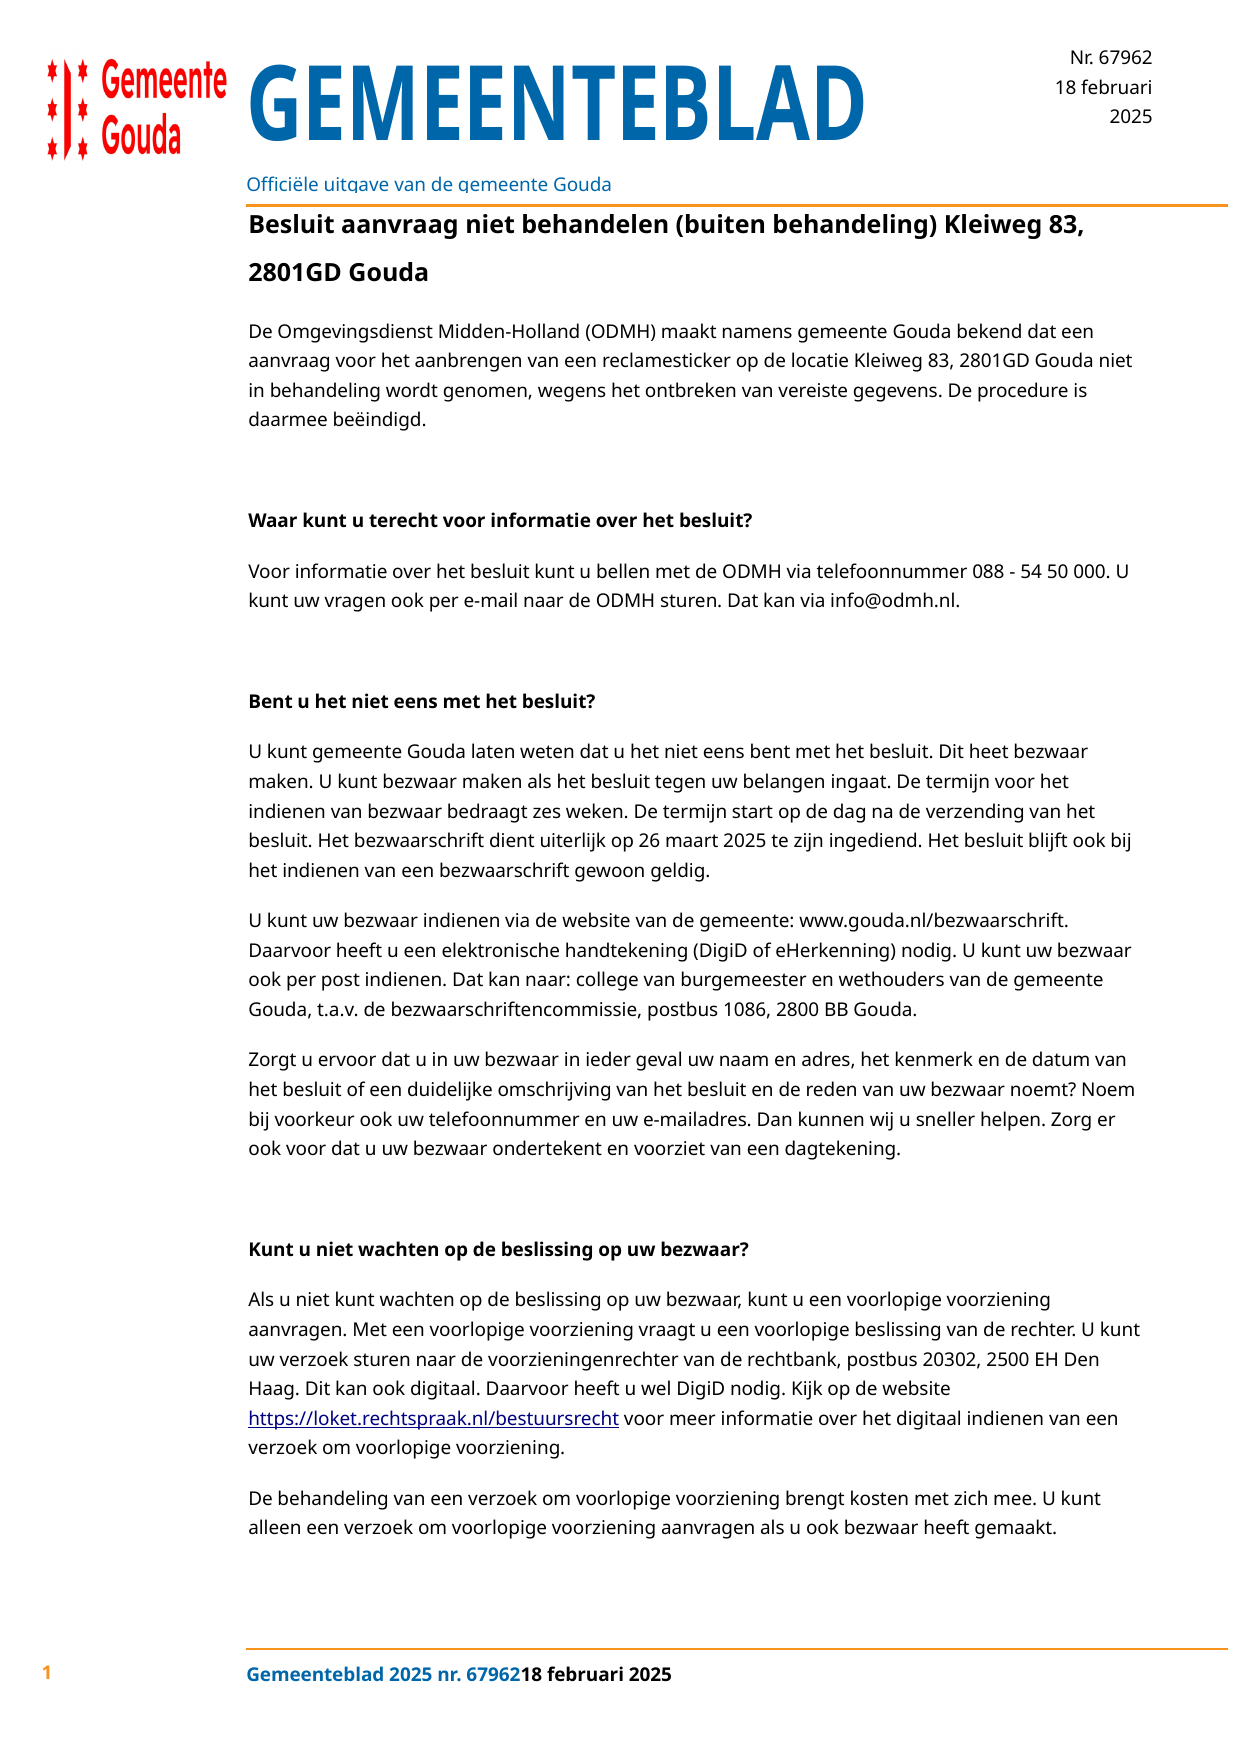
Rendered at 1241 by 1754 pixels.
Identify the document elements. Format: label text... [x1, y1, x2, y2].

text Bent u het niet eens met het besluit? [248, 688, 1152, 714]
text Waar kunt u terecht voor informatie over het besluit? [248, 507, 1152, 533]
text Zorgt u ervoor dat u in uw bezwaar in ieder geval uw naam en adres, het kenmerk en de datum van het besluit of een duidelijke omschrijving van het besluit en de reden van uw bezwaar noemt? Noem bij voorkeur ook uw telefoonnummer en uw e-mailadres. Dan kunnen wij u sneller helpen. Zorg er ook voor dat u uw bezwaar ondertekent en voorziet van een dagtekening. [248, 1047, 1152, 1161]
text Besluit aanvraag niet behandelen (buiten behandeling) Kleiweg 83, 2801GD Gouda [248, 207, 1152, 288]
picture [41, 47, 231, 172]
text Kunt u niet wachten op de beslissing op uw bezwaar? [248, 1236, 1152, 1262]
text De behandeling van een verzoek om voorlopige voorziening brengt kosten met zich mee. U kunt alleen een verzoek om voorlopige voorziening aanvragen als u ook bezwaar heeft gemaakt. [248, 1485, 1152, 1540]
text U kunt uw bezwaar indienen via de website van de gemeente: www.gouda.nl/bezwaarschrift. Daarvoor heeft u een elektronische handtekening (DigiD of eHerkenning) nodig. U kunt uw bezwaar ook per post indienen. Dat kan naar: college van burgemeester en wethouders van de gemeente Gouda, t.a.v. de bezwaarschriftencommissie, postbus 1086, 2800 BB Gouda. [248, 907, 1152, 1022]
text De Omgevingsdienst Midden-Holland (ODMH) maakt namens gemeente Gouda bekend dat een aanvraag voor het aanbrengen van een reclamesticker op de locatie Kleiweg 83, 2801GD Gouda niet in behandeling wordt genomen, wegens het ontbreken van vereiste gegevens. De procedure is daarmee beëindigd. [248, 318, 1152, 432]
text Als u niet kunt wachten op de beslissing op uw bezwaar, kunt u een voorlopige voorziening aanvragen. Met een voorlopige voorziening vraagt u een voorlopige beslissing van de rechter. U kunt uw verzoek sturen naar de voorzieningenrechter van de rechtbank, postbus 20302, 2500 EH Den Haag. Dit kan ook digitaal. Daarvoor heeft u wel DigiD nodig. Kijk op de website https://loket.rechtspraak.nl/bestuursrecht voor meer informatie over het digitaal indienen van een verzoek om voorlopige voorziening. [248, 1287, 1152, 1460]
text Voor informatie over het besluit kunt u bellen met de ODMH via telefoonnummer 088 - 54 50 000. U kunt uw vragen ook per e-mail naar de ODMH sturen. Dat kan via info@odmh.nl. [248, 558, 1152, 613]
text U kunt gemeente Gouda laten weten dat u het niet eens bent met het besluit. Dit heet bezwaar maken. U kunt bezwaar maken als het besluit tegen uw belangen ingaat. De termijn voor het indienen van bezwaar bedraagt zes weken. De termijn start op de dag na de verzending van het besluit. Het bezwaarschrift dient uiterlijk op 26 maart 2025 te zijn ingediend. Het besluit blijft ook bij het indienen van een bezwaarschrift gewoon geldig. [248, 739, 1152, 883]
